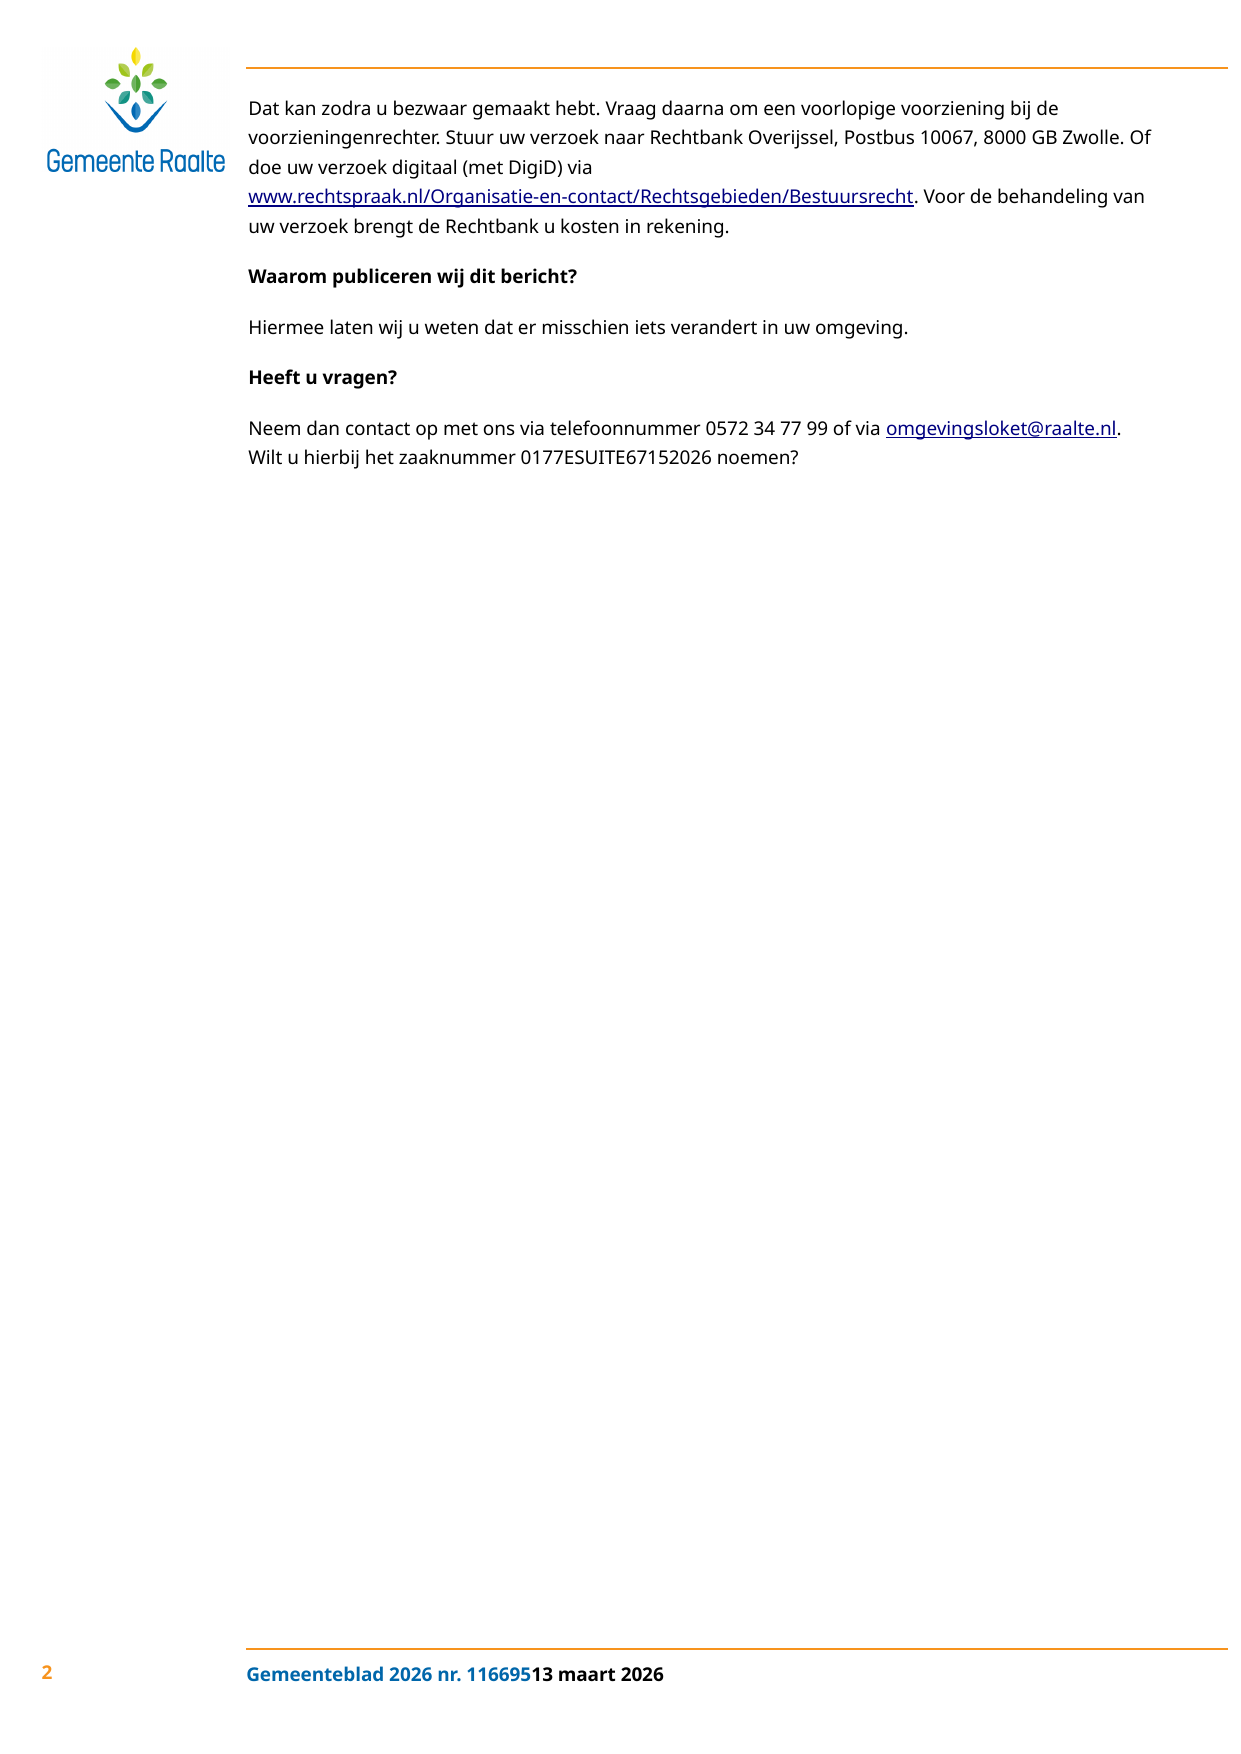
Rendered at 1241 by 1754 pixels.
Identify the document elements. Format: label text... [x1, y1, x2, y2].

text Waarom publiceren wij dit bericht? [248, 263, 1152, 289]
text Heeft u vragen? [248, 364, 1152, 390]
text Neem dan contact op met ons via telefoonnummer 0572 34 77 99 of via omgevingsloket@raalte.nl. Wilt u hierbij het zaaknummer 0177ESUITE67152026 noemen? [248, 415, 1152, 470]
text Hiermee laten wij u weten dat er misschien iets verandert in uw omgeving. [248, 314, 1152, 340]
picture [41, 47, 231, 172]
text Dat kan zodra u bezwaar gemaakt hebt. Vraag daarna om een voorlopige voorziening bij de voorzieningenrechter. Stuur uw verzoek naar Rechtbank Overijssel, Postbus 10067, 8000 GB Zwolle. Of doe uw verzoek digitaal (met DigiD) via www.rechtspraak.nl/Organisatie-en-contact/Rechtsgebieden/Bestuursrecht. Voor de behandeling van uw verzoek brengt de Rechtbank u kosten in rekening. [248, 95, 1152, 239]
